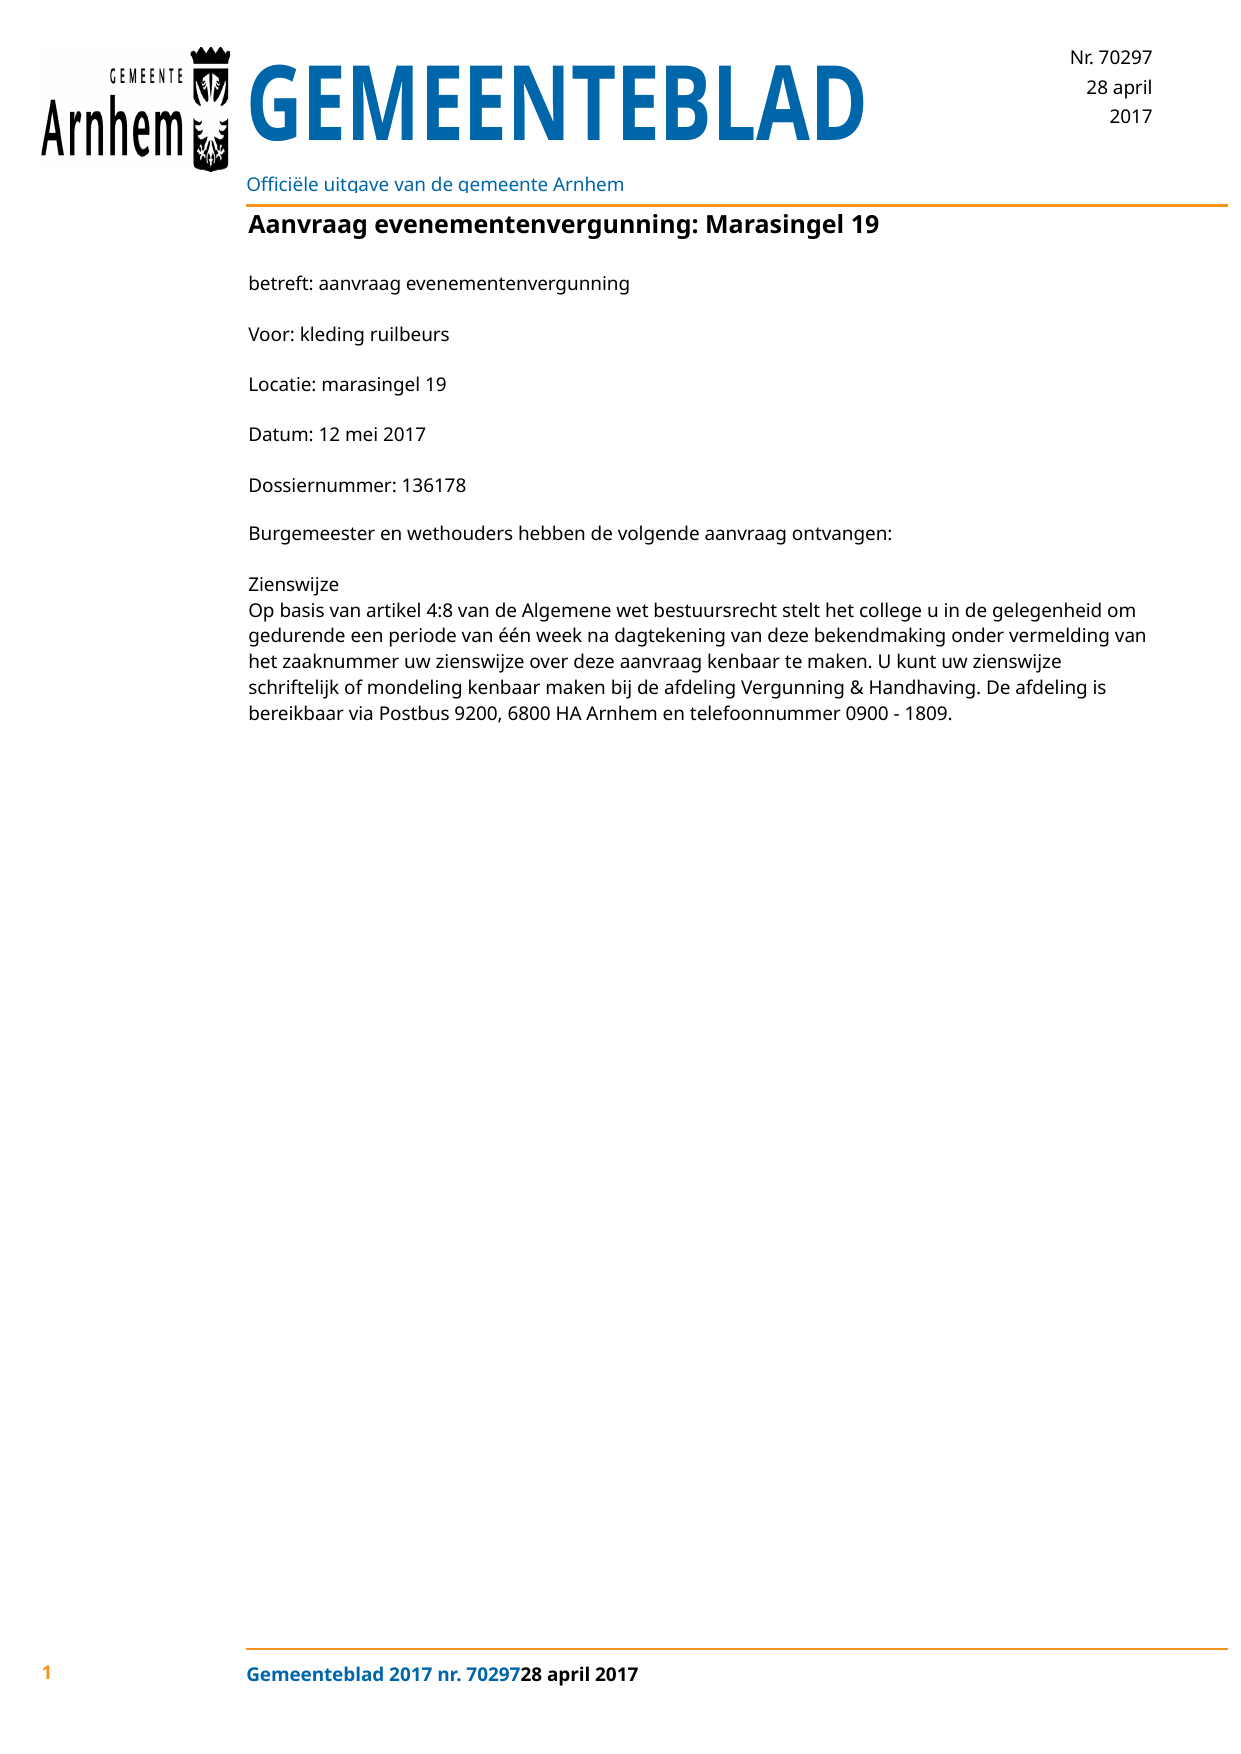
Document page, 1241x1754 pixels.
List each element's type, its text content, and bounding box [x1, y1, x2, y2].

text Voor: kleding ruilbeurs [248, 321, 1152, 346]
text Locatie: marasingel 19 [248, 371, 1152, 397]
text betreft: aanvraag evenementenvergunning [248, 270, 1152, 296]
text Aanvraag evenementenvergunning: Marasingel 19 [248, 207, 1152, 241]
text Op basis van artikel 4:8 van de Algemene wet bestuursrecht stelt het college u in de gelegenheid om gedurende een periode van één week na dagtekening van deze bekendmaking onder vermelding van het zaaknummer uw zienswijze over deze aanvraag kenbaar te maken. U kunt uw zienswijze schriftelijk of mondeling kenbaar maken bij de afdeling Vergunning & Handhaving. De afdeling is bereikbaar via Postbus 9200, 6800 HA Arnhem en telefoonnummer 0900 - 1809. [248, 597, 1152, 726]
text Zienswijze [248, 571, 1152, 597]
text Burgemeester en wethouders hebben de volgende aanvraag ontvangen: [248, 520, 1152, 546]
text Datum: 12 mei 2017 [248, 422, 1152, 447]
picture [41, 47, 231, 172]
text Dossiernummer: 136178 [248, 472, 1152, 498]
